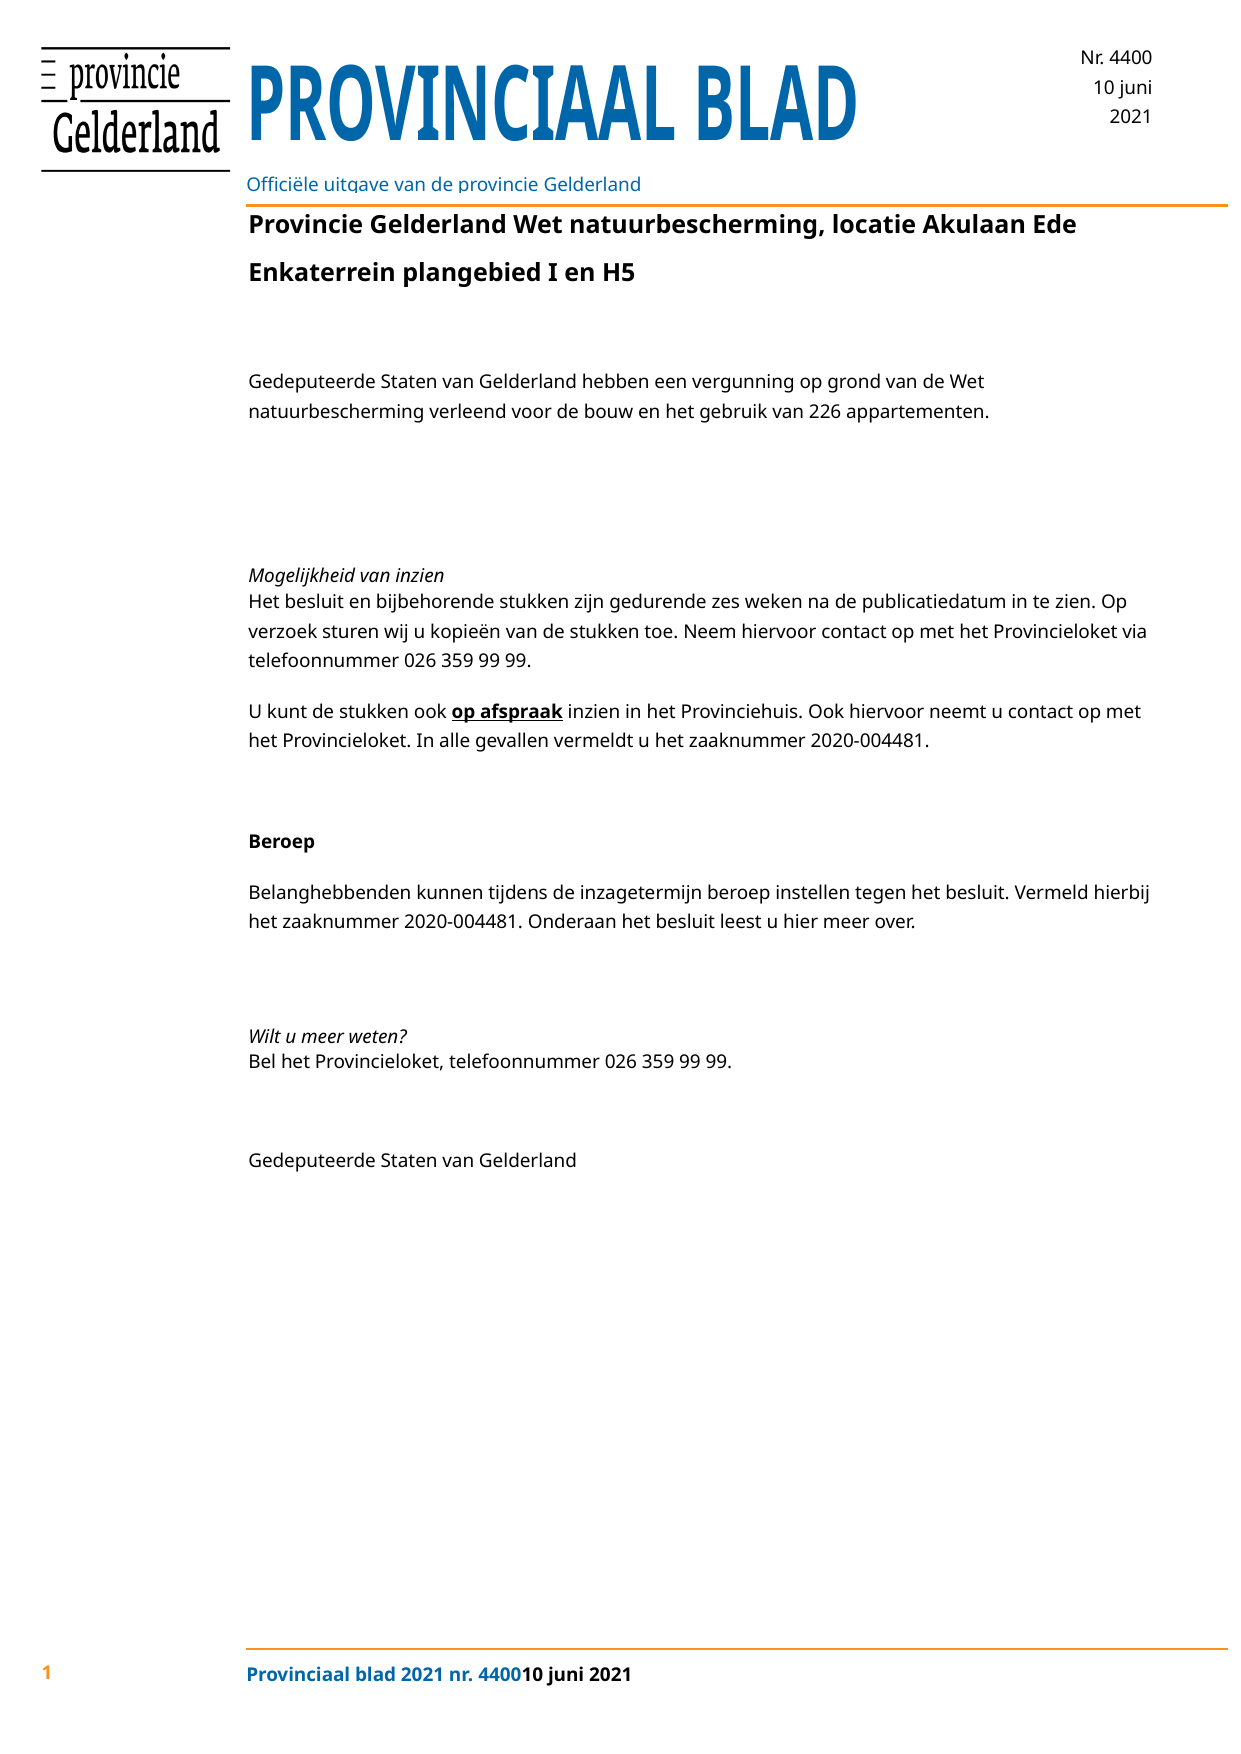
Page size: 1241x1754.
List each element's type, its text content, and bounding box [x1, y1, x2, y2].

text Gedeputeerde Staten van Gelderland [248, 1147, 1152, 1172]
text Bel het Provincieloket, telefoonnummer 026 359 99 99. [248, 1048, 1152, 1074]
text Provincie Gelderland Wet natuurbescherming, locatie Akulaan Ede Enkaterrein plangebied I en H5 [248, 207, 1152, 288]
text Het besluit en bijbehorende stukken zijn gedurende zes weken na de publicatiedatum in te zien. Op verzoek sturen wij u kopieën van de stukken toe. Neem hiervoor contact op met het Provincieloket via telefoonnummer 026 359 99 99. [248, 588, 1152, 673]
text Gedeputeerde Staten van Gelderland hebben een vergunning op grond van de Wet natuurbescherming verleend voor de bouw en het gebruik van 226 appartementen. [248, 368, 1152, 424]
text Beroep [248, 828, 1152, 854]
text U kunt de stukken ook op afspraak inzien in het Provinciehuis. Ook hiervoor neemt u contact op met het Provincieloket. In alle gevallen vermeldt u het zaaknummer 2020-004481. [248, 698, 1152, 753]
text Mogelijkheid van inzien [248, 563, 1152, 588]
picture [41, 47, 231, 172]
text Wilt u meer weten? [248, 1023, 1152, 1048]
text Belanghebbenden kunnen tijdens de inzagetermijn beroep instellen tegen het besluit. Vermeld hierbij het zaaknummer 2020-004481. Onderaan het besluit leest u hier meer over. [248, 879, 1152, 934]
